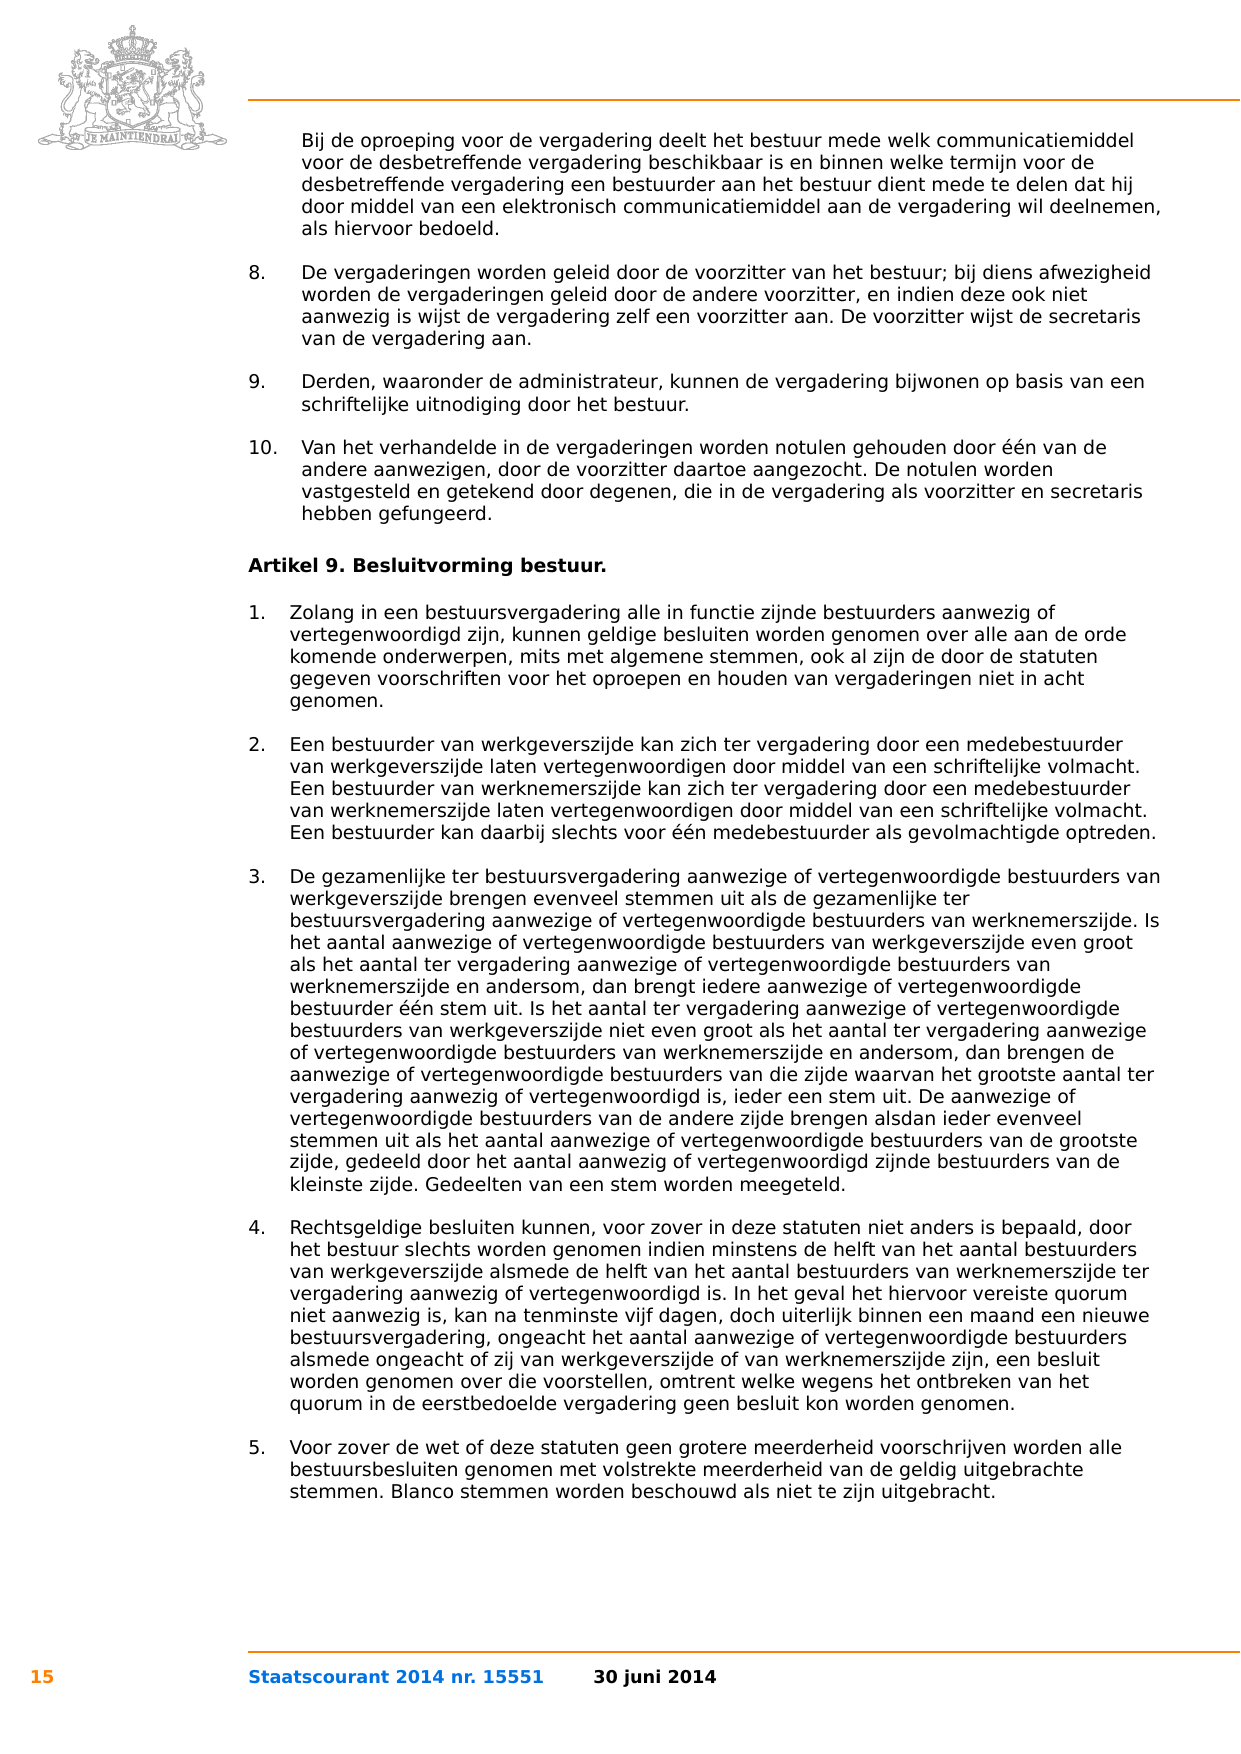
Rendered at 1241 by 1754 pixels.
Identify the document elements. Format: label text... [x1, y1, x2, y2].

text 1. Zolang in een bestuursvergadering alle in functie zijnde bestuurders aanwezig of vertegenwoordigd zijn, kunnen geldige besluiten worden genomen over alle aan de orde komende onderwerpen, mits met algemene stemmen, ook al zijn de door de statuten gegeven voorschriften voor het oproepen en houden van vergaderingen niet in acht genomen. [248, 602, 1163, 712]
text 4. Rechtsgeldige besluiten kunnen, voor zover in deze statuten niet anders is bepaald, door het bestuur slechts worden genomen indien minstens de helft van het aantal bestuurders van werkgeverszijde alsmede de helft van het aantal bestuurders van werknemerszijde ter vergadering aanwezig of vertegenwoordigd is. In het geval het hiervoor vereiste quorum niet aanwezig is, kan na tenminste vijf dagen, doch uiterlijk binnen een maand een nieuwe bestuursvergadering, ongeacht het aantal aanwezige of vertegenwoordigde bestuurders alsmede ongeacht of zij van werkgeverszijde of van werknemerszijde zijn, een besluit worden genomen over die voorstellen, omtrent welke wegens het ontbreken van het quorum in de eerstbedoelde vergadering geen besluit kon worden genomen. [248, 1217, 1163, 1415]
subtitle Artikel 9. Besluitvorming bestuur. [248, 555, 1163, 577]
text 9. Derden, waaronder de administrateur, kunnen de vergadering bijwonen op basis van een schriftelijke uitnodiging door het bestuur. [248, 371, 1163, 415]
text 5. Voor zover de wet of deze statuten geen grotere meerderheid voorschrijven worden alle bestuursbesluiten genomen met volstrekte meerderheid van de geldig uitgebrachte stemmen. Blanco stemmen worden beschouwd als niet te zijn uitgebracht. [248, 1437, 1163, 1503]
text Bij de oproeping voor de vergadering deelt het bestuur mede welk communicatiemiddel voor de desbetreffende vergadering beschikbaar is en binnen welke termijn voor de desbetreffende vergadering een bestuurder aan het bestuur dient mede te delen dat hij door middel van een elektronisch communicatiemiddel aan de vergadering wil deelnemen, als hiervoor bedoeld. [301, 130, 1163, 240]
text 3. De gezamenlijke ter bestuursvergadering aanwezige of vertegenwoordigde bestuurders van werkgeverszijde brengen evenveel stemmen uit als de gezamenlijke ter bestuursvergadering aanwezige of vertegenwoordigde bestuurders van werknemerszijde. Is het aantal aanwezige of vertegenwoordigde bestuurders van werkgeverszijde even groot als het aantal ter vergadering aanwezige of vertegenwoordigde bestuurders van werknemerszijde en andersom, dan brengt iedere aanwezige of vertegenwoordigde bestuurder één stem uit. Is het aantal ter vergadering aanwezige of vertegenwoordigde bestuurders van werkgeverszijde niet even groot als het aantal ter vergadering aanwezige of vertegenwoordigde bestuurders van werknemerszijde en andersom, dan brengen de aanwezige of vertegenwoordigde bestuurders van die zijde waarvan het grootste aantal ter vergadering aanwezig of vertegenwoordigd is, ieder een stem uit. De aanwezige of vertegenwoordigde bestuurders van de andere zijde brengen alsdan ieder evenveel stemmen uit als het aantal aanwezige of vertegenwoordigde bestuurders van de grootste zijde, gedeeld door het aantal aanwezig of vertegenwoordigd zijnde bestuurders van de kleinste zijde. Gedeelten van een stem worden meegeteld. [248, 866, 1163, 1195]
picture [38, 25, 227, 150]
text 8. De vergaderingen worden geleid door de voorzitter van het bestuur; bij diens afwezigheid worden de vergaderingen geleid door de andere voorzitter, en indien deze ook niet aanwezig is wijst de vergadering zelf een voorzitter aan. De voorzitter wijst de secretaris van de vergadering aan. [248, 262, 1163, 349]
text 2. Een bestuurder van werkgeverszijde kan zich ter vergadering door een medebestuurder van werkgeverszijde laten vertegenwoordigen door middel van een schriftelijke volmacht. Een bestuurder van werknemerszijde kan zich ter vergadering door een medebestuurder van werknemerszijde laten vertegenwoordigen door middel van een schriftelijke volmacht. Een bestuurder kan daarbij slechts voor één medebestuurder als gevolmachtigde optreden. [248, 734, 1163, 844]
text 10. Van het verhandelde in de vergaderingen worden notulen gehouden door één van de andere aanwezigen, door de voorzitter daartoe aangezocht. De notulen worden vastgesteld en getekend door degenen, die in de vergadering als voorzitter en secretaris hebben gefungeerd. [248, 437, 1163, 525]
